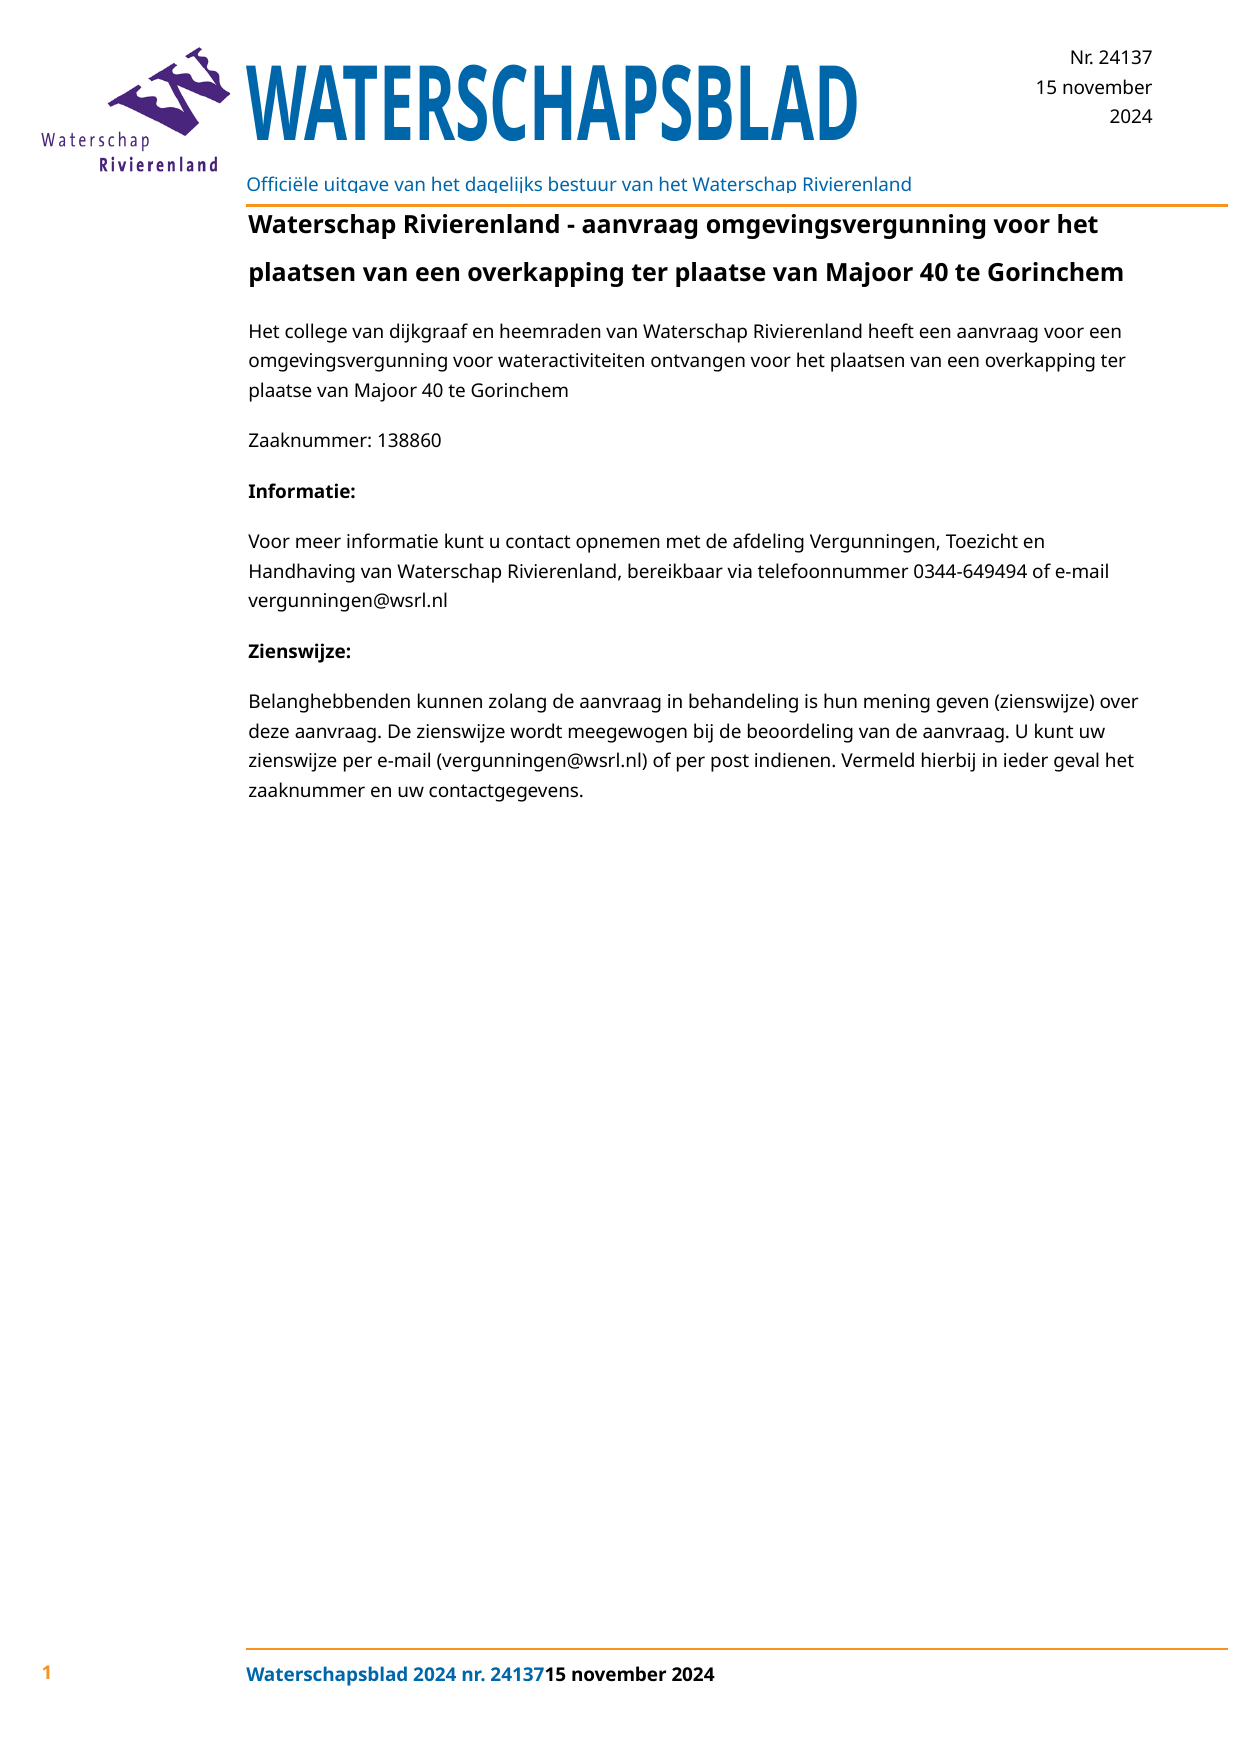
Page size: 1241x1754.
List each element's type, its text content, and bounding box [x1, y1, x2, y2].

text Belanghebbenden kunnen zolang de aanvraag in behandeling is hun mening geven (zienswijze) over deze aanvraag. De zienswijze wordt meegewogen bij de beoordeling van de aanvraag. U kunt uw zienswijze per e-mail (vergunningen@wsrl.nl) of per post indienen. Vermeld hierbij in ieder geval het zaaknummer en uw contactgegevens. [248, 688, 1152, 803]
text Het college van dijkgraaf en heemraden van Waterschap Rivierenland heeft een aanvraag voor een omgevingsvergunning voor wateractiviteiten ontvangen voor het plaatsen van een overkapping ter plaatse van Majoor 40 te Gorinchem [248, 318, 1152, 403]
text Voor meer informatie kunt u contact opnemen met de afdeling Vergunningen, Toezicht en Handhaving van Waterschap Rivierenland, bereikbaar via telefoonnummer 0344-649494 of e-mail vergunningen@wsrl.nl [248, 528, 1152, 613]
picture [41, 47, 231, 172]
text Informatie: [248, 478, 1152, 504]
text Zaaknummer: 138860 [248, 427, 1152, 453]
text Waterschap Rivierenland - aanvraag omgevingsvergunning voor het plaatsen van een overkapping ter plaatse van Majoor 40 te Gorinchem [248, 207, 1152, 288]
text Zienswijze: [248, 638, 1152, 664]
